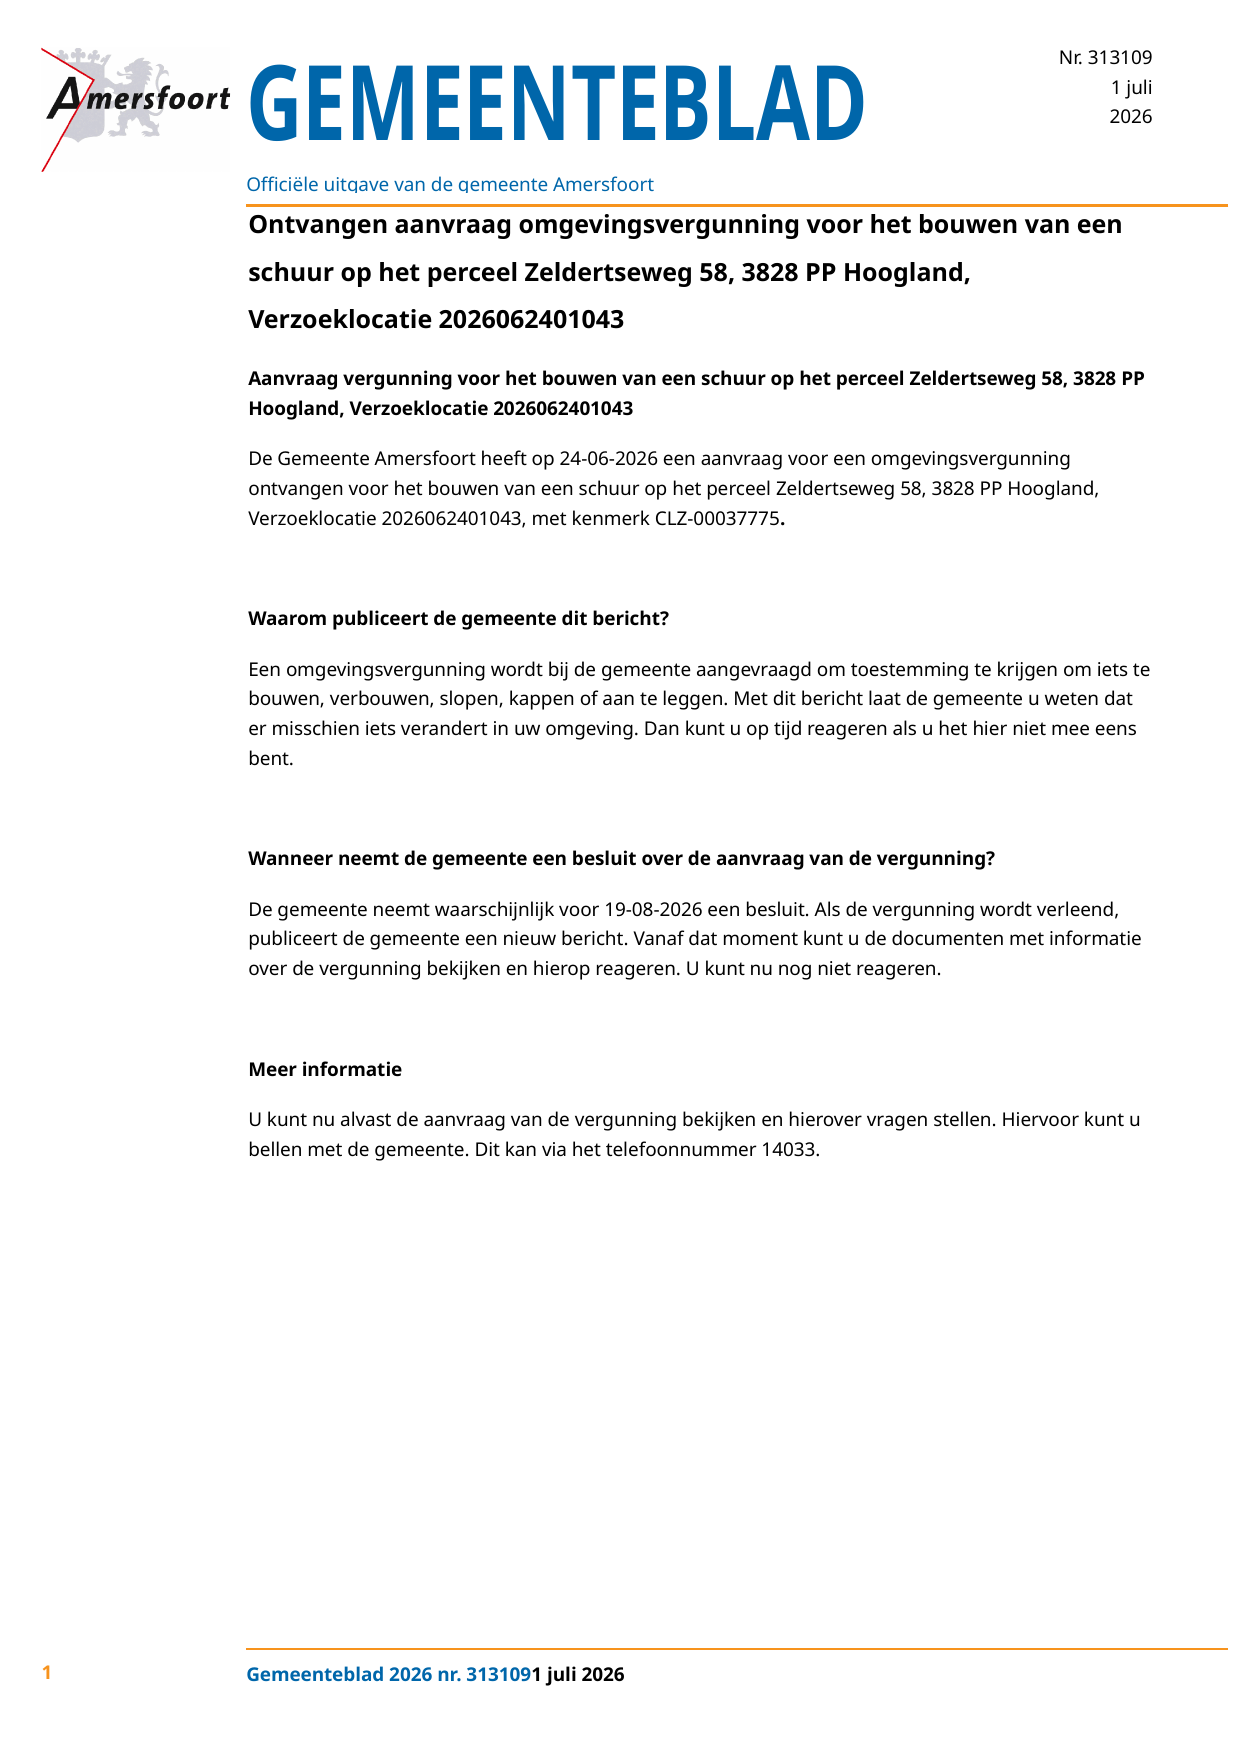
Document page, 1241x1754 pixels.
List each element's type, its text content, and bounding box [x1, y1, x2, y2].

text Aanvraag vergunning voor het bouwen van een schuur op het perceel Zeldertseweg 58, 3828 PP Hoogland, Verzoeklocatie 2026062401043 [248, 366, 1152, 421]
text U kunt nu alvast de aanvraag van de vergunning bekijken en hierover vragen stellen. Hiervoor kunt u bellen met de gemeente. Dit kan via het telefoonnummer 14033. [248, 1106, 1152, 1162]
text Ontvangen aanvraag omgevingsvergunning voor het bouwen van een schuur op het perceel Zeldertseweg 58, 3828 PP Hoogland, Verzoeklocatie 2026062401043 [248, 207, 1152, 336]
text Een omgevingsvergunning wordt bij de gemeente aangevraagd om toestemming te krijgen om iets te bouwen, verbouwen, slopen, kappen of aan te leggen. Met dit bericht laat de gemeente u weten dat er misschien iets verandert in uw omgeving. Dan kunt u op tijd reageren als u het hier niet mee eens bent. [248, 656, 1152, 770]
text Wanneer neemt de gemeente een besluit over de aanvraag van de vergunning? [248, 846, 1152, 871]
text Meer informatie [248, 1056, 1152, 1082]
text De gemeente neemt waarschijnlijk voor 19-08-2026 een besluit. Als de vergunning wordt verleend, publiceert de gemeente een nieuw bericht. Vanaf dat moment kunt u de documenten met informatie over de vergunning bekijken en hierop reageren. U kunt nu nog niet reageren. [248, 896, 1152, 981]
picture [41, 47, 231, 172]
text De Gemeente Amersfoort heeft op 24-06-2026 een aanvraag voor een omgevingsvergunning ontvangen voor het bouwen van een schuur op het perceel Zeldertseweg 58, 3828 PP Hoogland, Verzoeklocatie 2026062401043, met kenmerk CLZ-00037775. [248, 446, 1152, 530]
text Waarom publiceert de gemeente dit bericht? [248, 606, 1152, 631]
